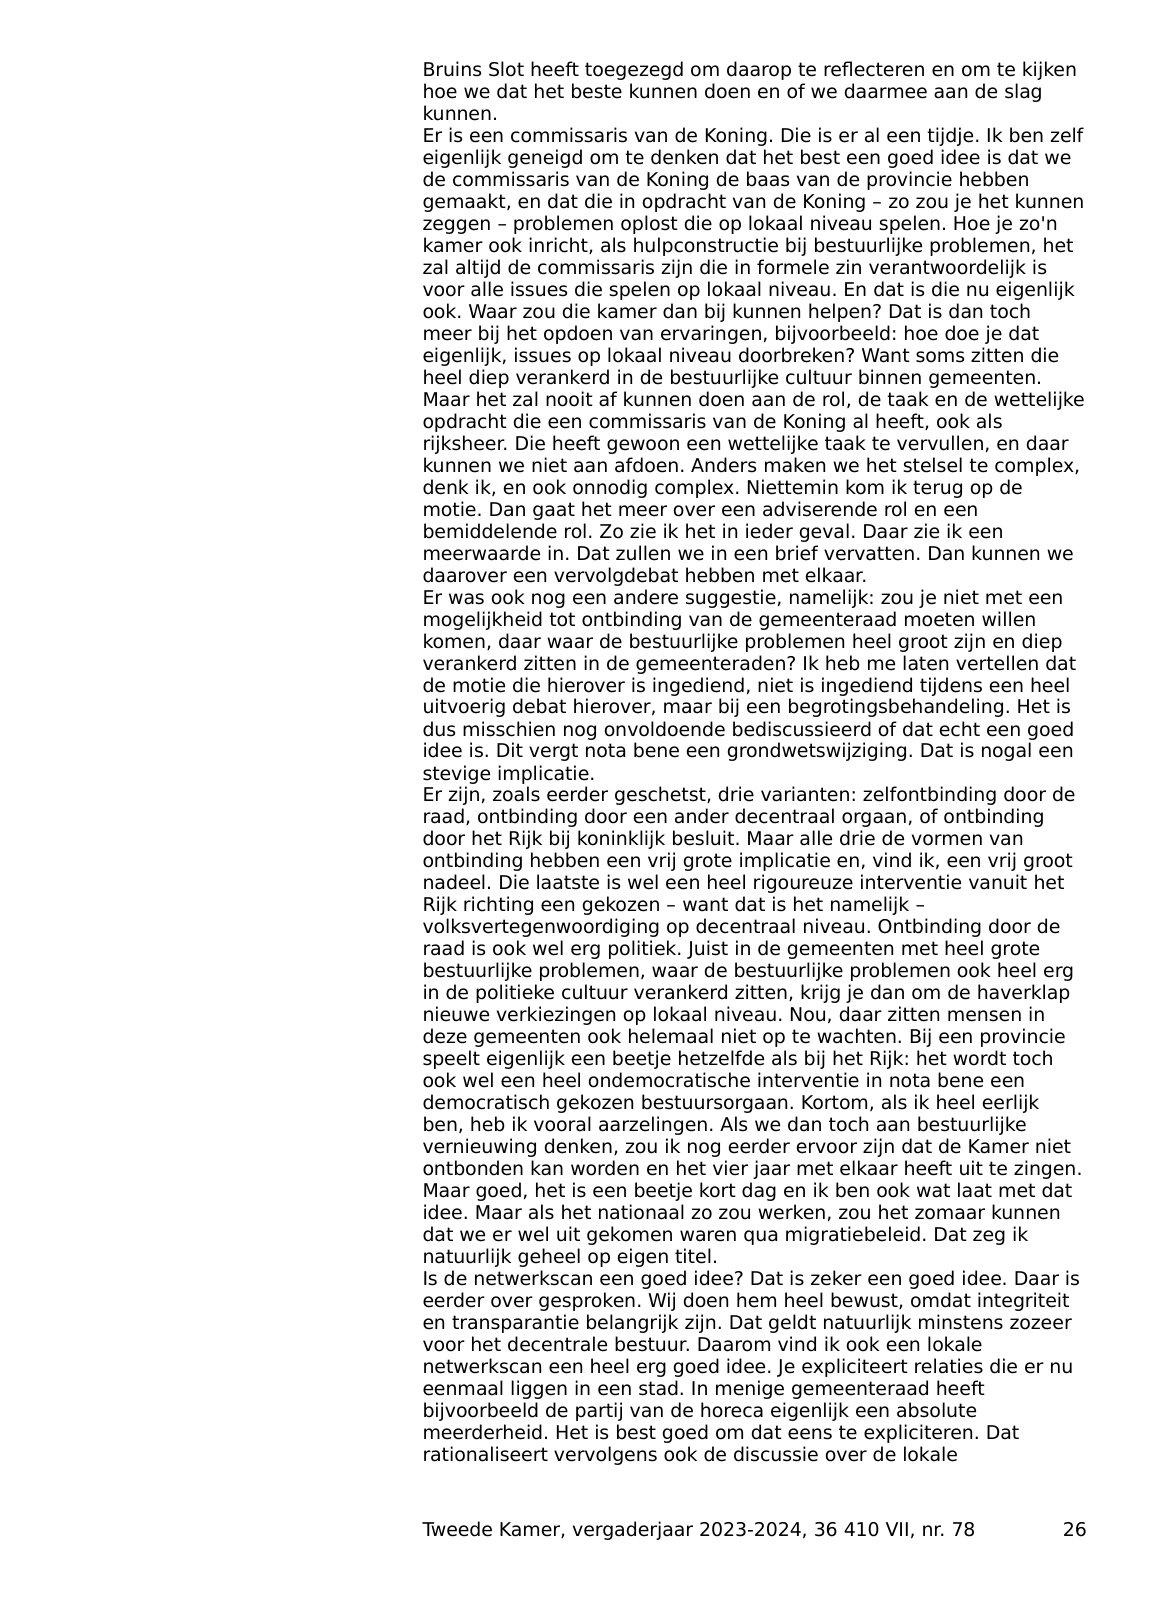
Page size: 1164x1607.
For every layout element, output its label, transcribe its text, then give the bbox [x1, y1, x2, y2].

text Er was ook nog een andere suggestie, namelijk: zou je niet met een mogelijkheid tot ontbinding van de gemeenteraad moeten willen komen, daar waar de bestuurlijke problemen heel groot zijn en diep verankerd zitten in de gemeenteraden? Ik heb me laten vertellen dat de motie die hierover is ingediend, niet is ingediend tijdens een heel uitvoerig debat hierover, maar bij een begrotingsbehandeling. Het is dus misschien nog onvoldoende bediscussieerd of dat echt een goed idee is. Dit vergt nota bene een grondwetswijziging. Dat is nogal een stevige implicatie. [422, 587, 1087, 784]
text Is de netwerkscan een goed idee? Dat is zeker een goed idee. Daar is eerder over gesproken. Wij doen hem heel bewust, omdat integriteit en transparantie belangrijk zijn. Dat geldt natuurlijk minstens zozeer voor het decentrale bestuur. Daarom vind ik ook een lokale netwerkscan een heel erg goed idee. Je expliciteert relaties die er nu eenmaal liggen in een stad. In menige gemeenteraad heeft bijvoorbeeld de partij van de horeca eigenlijk een absolute meerderheid. Het is best goed om dat eens te expliciteren. Dat rationaliseert vervolgens ook de discussie over de lokale [422, 1268, 1087, 1466]
text Er zijn, zoals eerder geschetst, drie varianten: zelfontbinding door de raad, ontbinding door een ander decentraal orgaan, of ontbinding door het Rijk bij koninklijk besluit. Maar alle drie de vormen van ontbinding hebben een vrij grote implicatie en, vind ik, een vrij groot nadeel. Die laatste is wel een heel rigoureuze interventie vanuit het Rijk richting een gekozen – want dat is het namelijk – volksvertegenwoordiging op decentraal niveau. Ontbinding door de raad is ook wel erg politiek. Juist in de gemeenten met heel grote bestuurlijke problemen, waar de bestuurlijke problemen ook heel erg in de politieke cultuur verankerd zitten, krijg je dan om de haverklap nieuwe verkiezingen op lokaal niveau. Nou, daar zitten mensen in deze gemeenten ook helemaal niet op te wachten. Bij een provincie speelt eigenlijk een beetje hetzelfde als bij het Rijk: het wordt toch ook wel een heel ondemocratische interventie in nota bene een democratisch gekozen bestuursorgaan. Kortom, als ik heel eerlijk ben, heb ik vooral aarzelingen. Als we dan toch aan bestuurlijke vernieuwing denken, zou ik nog eerder ervoor zijn dat de Kamer niet ontbonden kan worden en het vier jaar met elkaar heeft uit te zingen. Maar goed, het is een beetje kort dag en ik ben ook wat laat met dat idee. Maar als het nationaal zo zou werken, zou het zomaar kunnen dat we er wel uit gekomen waren qua migratiebeleid. Dat zeg ik natuurlijk geheel op eigen titel. [422, 784, 1087, 1268]
text Er is een commissaris van de Koning. Die is er al een tijdje. Ik ben zelf eigenlijk geneigd om te denken dat het best een goed idee is dat we de commissaris van de Koning de baas van de provincie hebben gemaakt, en dat die in opdracht van de Koning – zo zou je het kunnen zeggen – problemen oplost die op lokaal niveau spelen. Hoe je zo'n kamer ook inricht, als hulpconstructie bij bestuurlijke problemen, het zal altijd de commissaris zijn die in formele zin verantwoordelijk is voor alle issues die spelen op lokaal niveau. En dat is die nu eigenlijk ook. Waar zou die kamer dan bij kunnen helpen? Dat is dan toch meer bij het opdoen van ervaringen, bijvoorbeeld: hoe doe je dat eigenlijk, issues op lokaal niveau doorbreken? Want soms zitten die heel diep verankerd in de bestuurlijke cultuur binnen gemeenten. Maar het zal nooit af kunnen doen aan de rol, de taak en de wettelijke opdracht die een commissaris van de Koning al heeft, ook als rijksheer. Die heeft gewoon een wettelijke taak te vervullen, en daar kunnen we niet aan afdoen. Anders maken we het stelsel te complex, denk ik, en ook onnodig complex. Niettemin kom ik terug op de motie. Dan gaat het meer over een adviserende rol en een bemiddelende rol. Zo zie ik het in ieder geval. Daar zie ik een meerwaarde in. Dat zullen we in een brief vervatten. Dan kunnen we daarover een vervolgdebat hebben met elkaar. [422, 125, 1087, 587]
text Bruins Slot heeft toegezegd om daarop te reflecteren en om te kijken hoe we dat het beste kunnen doen en of we daarmee aan de slag kunnen. [422, 59, 1087, 125]
